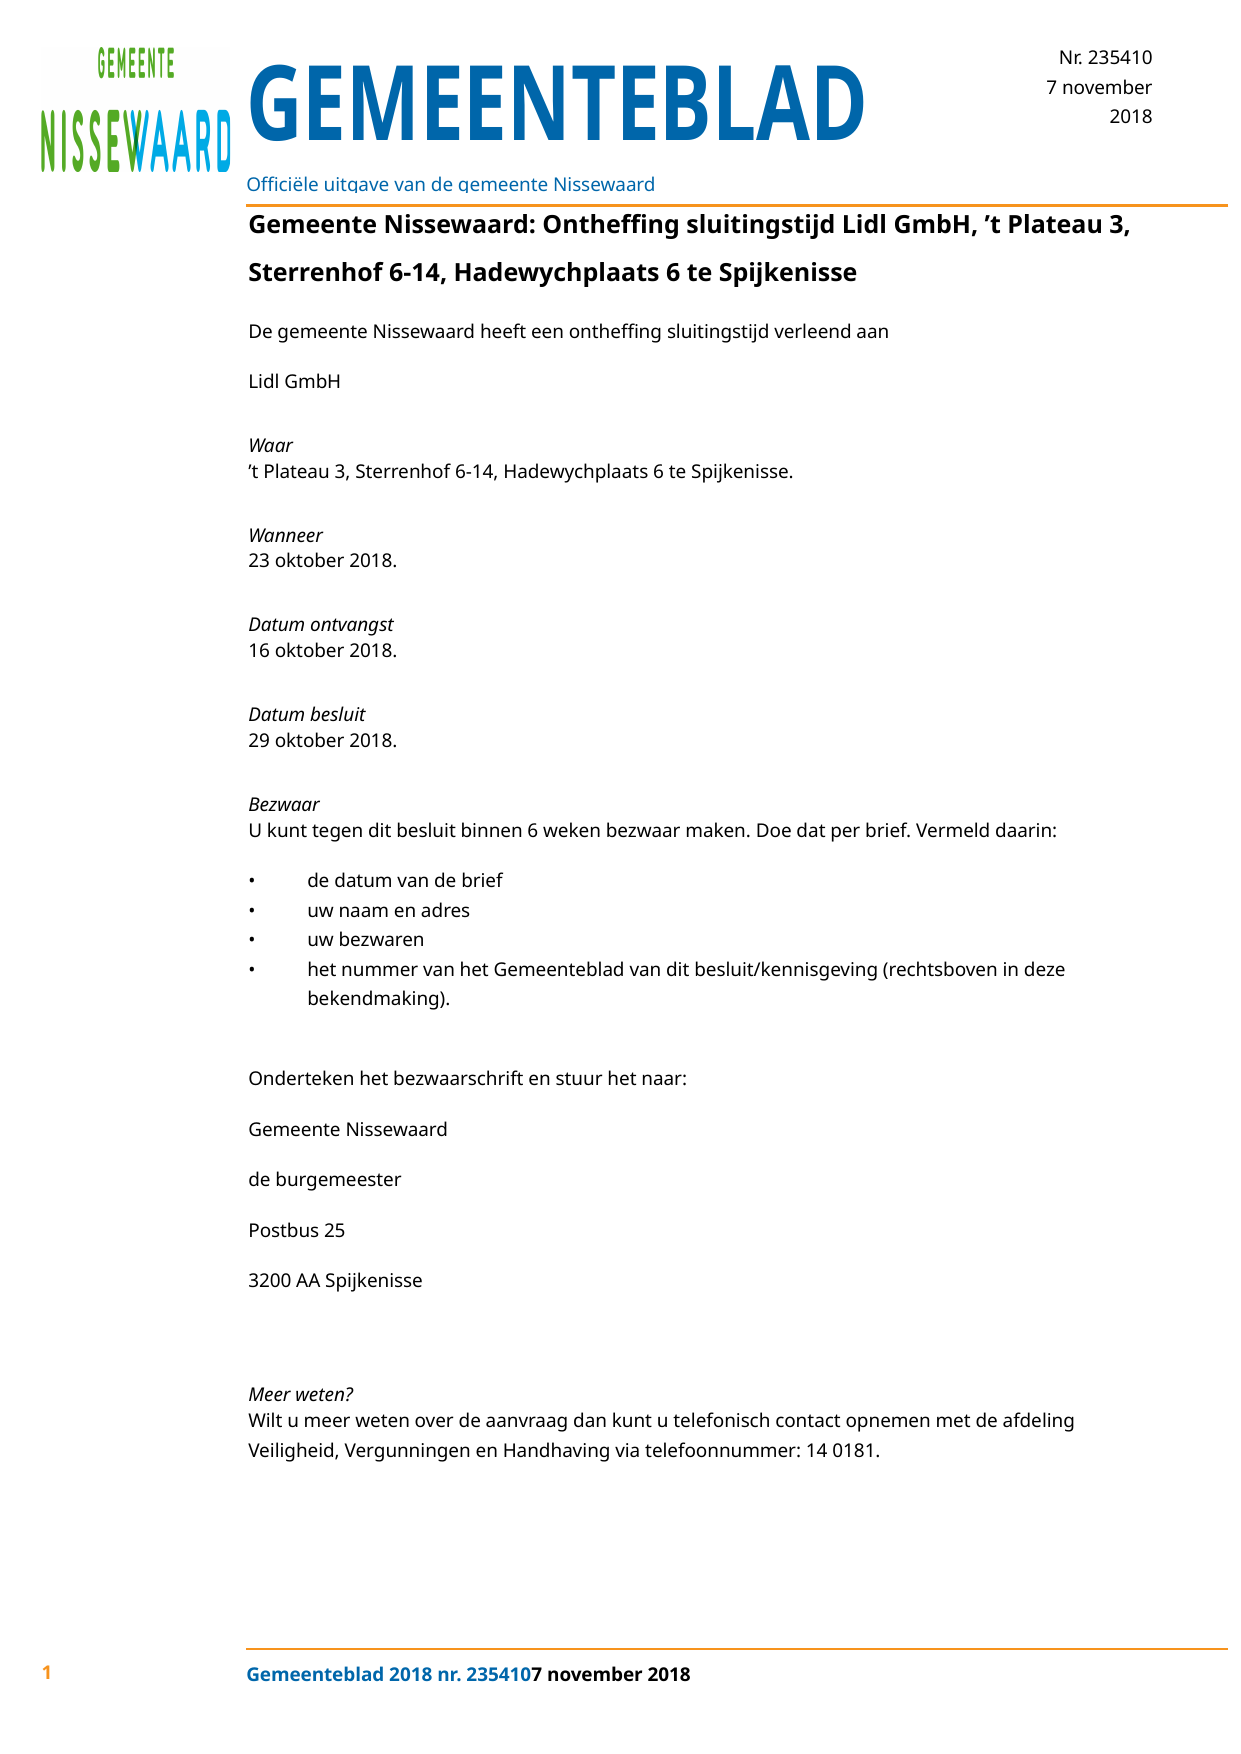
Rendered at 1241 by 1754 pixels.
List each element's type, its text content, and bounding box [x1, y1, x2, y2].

text 29 oktober 2018. [248, 727, 1152, 753]
picture [154, 157, 165, 172]
list uw naam en adres [248, 897, 1152, 922]
text Gemeente Nissewaard [248, 1116, 1152, 1142]
text ’t Plateau 3, Sterrenhof 6-14, Hadewychplaats 6 te Spijkenisse. [248, 458, 1152, 484]
text Wanneer [248, 522, 1152, 548]
picture [41, 47, 231, 172]
text 3200 AA Spijkenisse [248, 1267, 1152, 1293]
text Wilt u meer weten over de aanvraag dan kunt u telefonisch contact opnemen met de afdeling Veiligheid, Vergunningen en Handhaving via telefoonnummer: 14 0181. [248, 1407, 1152, 1463]
text de burgemeester [248, 1166, 1152, 1192]
text Onderteken het bezwaarschrift en stuur het naar: [248, 1066, 1152, 1091]
list het nummer van het Gemeenteblad van dit besluit/kennisgeving (rechtsboven in deze bekendmaking). [248, 956, 1152, 1011]
list de datum van de brief [248, 867, 1152, 893]
text Lidl GmbH [248, 368, 1152, 394]
text U kunt tegen dit besluit binnen 6 weken bezwaar maken. Doe dat per brief. Vermeld daarin: [248, 817, 1152, 842]
text De gemeente Nissewaard heeft een ontheffing sluitingstijd verleend aan [248, 318, 1152, 344]
text 23 oktober 2018. [248, 548, 1152, 573]
text Bezwaar [248, 791, 1152, 817]
picture [176, 157, 187, 172]
text Waar [248, 432, 1152, 458]
text Postbus 25 [248, 1217, 1152, 1242]
text Datum ontvangst [248, 612, 1152, 637]
picture [222, 122, 227, 160]
text 16 oktober 2018. [248, 637, 1152, 663]
text Gemeente Nissewaard: Ontheffing sluitingstijd Lidl GmbH, ’t Plateau 3, Sterrenhof 6-14, Hadewychplaats 6 te Spijkenisse [248, 207, 1152, 288]
picture [200, 151, 206, 172]
text Datum besluit [248, 701, 1152, 727]
text Meer weten? [248, 1382, 1152, 1407]
list uw bezwaren [248, 926, 1152, 952]
picture [201, 122, 206, 138]
